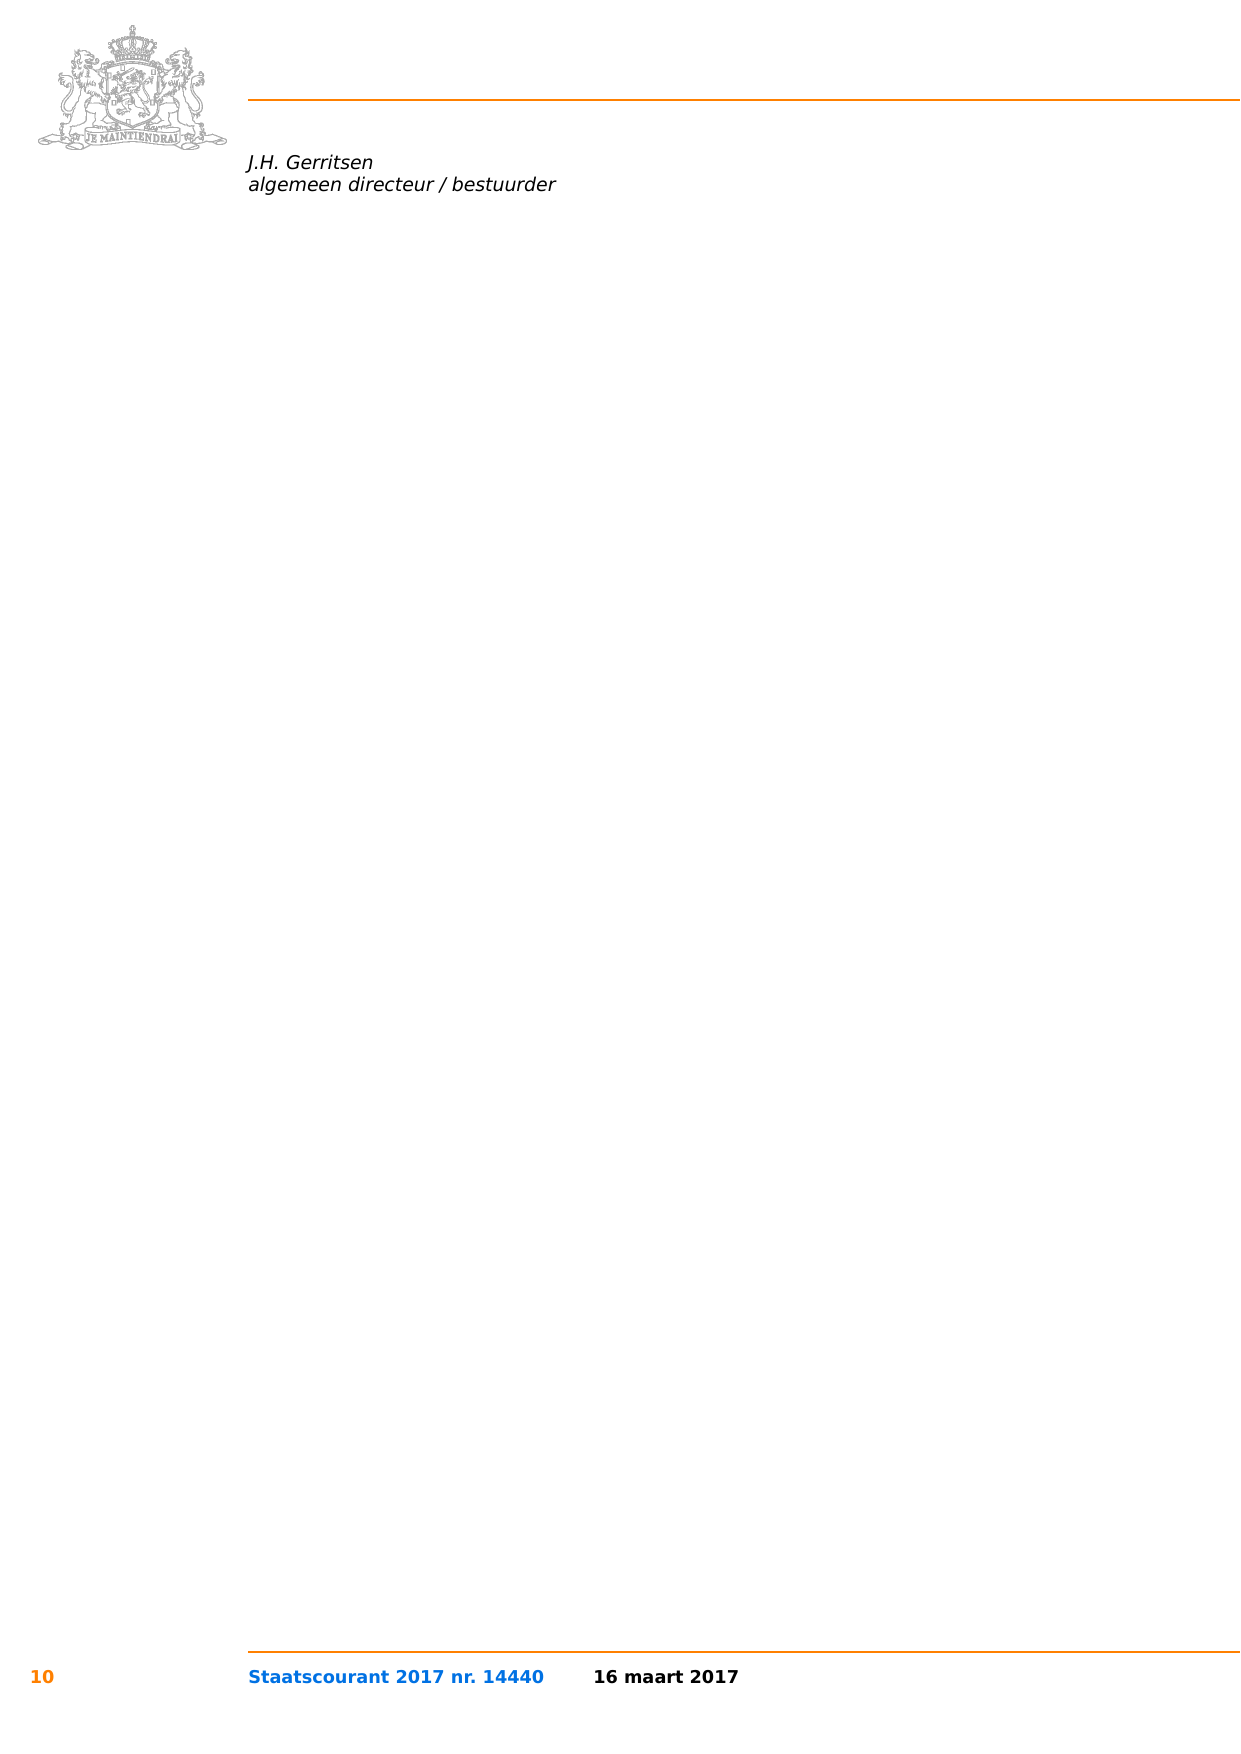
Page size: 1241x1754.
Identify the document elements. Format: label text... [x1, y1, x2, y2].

text J.H. Gerritsen algemeen directeur / bestuurder [248, 130, 1163, 196]
picture [38, 25, 227, 150]
